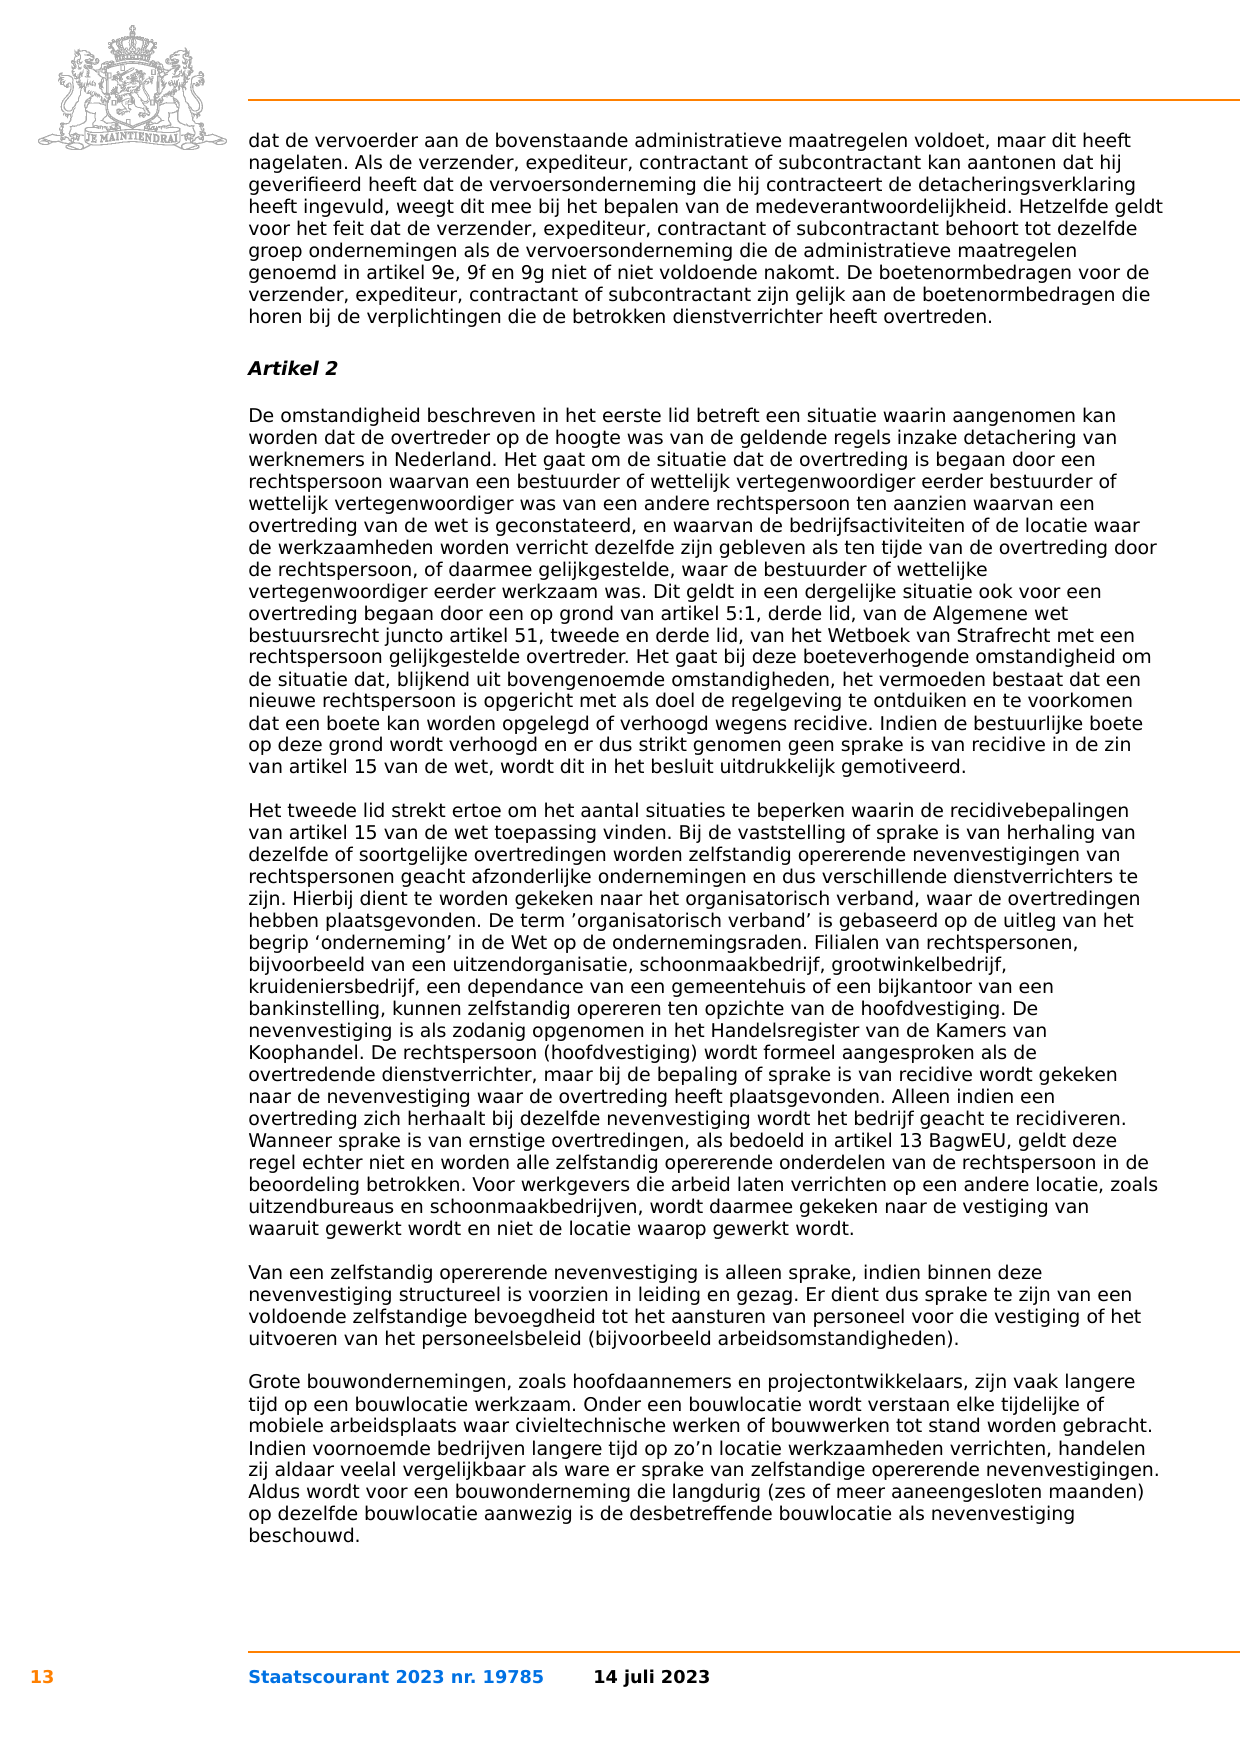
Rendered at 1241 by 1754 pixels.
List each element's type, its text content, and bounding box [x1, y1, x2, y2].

text Van een zelfstandig opererende nevenvestiging is alleen sprake, indien binnen deze nevenvestiging structureel is voorzien in leiding en gezag. Er dient dus sprake te zijn van een voldoende zelfstandige bevoegdheid tot het aansturen van personeel voor die vestiging of het uitvoeren van het personeelsbeleid (bijvoorbeeld arbeidsomstandigheden). [248, 1262, 1163, 1349]
picture [38, 25, 227, 150]
subtitle Artikel 2 [248, 358, 1163, 380]
text De omstandigheid beschreven in het eerste lid betreft een situatie waarin aangenomen kan worden dat de overtreder op de hoogte was van de geldende regels inzake detachering van werknemers in Nederland. Het gaat om de situatie dat de overtreding is begaan door een rechtspersoon waarvan een bestuurder of wettelijk vertegenwoordiger eerder bestuurder of wettelijk vertegenwoordiger was van een andere rechtspersoon ten aanzien waarvan een overtreding van de wet is geconstateerd, en waarvan de bedrijfsactiviteiten of de locatie waar de werkzaamheden worden verricht dezelfde zijn gebleven als ten tijde van de overtreding door de rechtspersoon, of daarmee gelijkgestelde, waar de bestuurder of wettelijke vertegenwoordiger eerder werkzaam was. Dit geldt in een dergelijke situatie ook voor een overtreding begaan door een op grond van artikel 5:1, derde lid, van de Algemene wet bestuursrecht juncto artikel 51, tweede en derde lid, van het Wetboek van Strafrecht met een rechtspersoon gelijkgestelde overtreder. Het gaat bij deze boeteverhogende omstandigheid om de situatie dat, blijkend uit bovengenoemde omstandigheden, het vermoeden bestaat dat een nieuwe rechtspersoon is opgericht met als doel de regelgeving te ontduiken en te voorkomen dat een boete kan worden opgelegd of verhoogd wegens recidive. Indien de bestuurlijke boete op deze grond wordt verhoogd en er dus strikt genomen geen sprake is van recidive in de zin van artikel 15 van de wet, wordt dit in het besluit uitdrukkelijk gemotiveerd. [248, 405, 1163, 778]
text dat de vervoerder aan de bovenstaande administratieve maatregelen voldoet, maar dit heeft nagelaten. Als de verzender, expediteur, contractant of subcontractant kan aantonen dat hij geverifieerd heeft dat de vervoersonderneming die hij contracteert de detacheringsverklaring heeft ingevuld, weegt dit mee bij het bepalen van de medeverantwoordelijkheid. Hetzelfde geldt voor het feit dat de verzender, expediteur, contractant of subcontractant behoort tot dezelfde groep ondernemingen als de vervoersonderneming die de administratieve maatregelen genoemd in artikel 9e, 9f en 9g niet of niet voldoende nakomt. De boetenormbedragen voor de verzender, expediteur, contractant of subcontractant zijn gelijk aan de boetenormbedragen die horen bij de verplichtingen die de betrokken dienstverrichter heeft overtreden. [248, 130, 1163, 328]
text Het tweede lid strekt ertoe om het aantal situaties te beperken waarin de recidivebepalingen van artikel 15 van de wet toepassing vinden. Bij de vaststelling of sprake is van herhaling van dezelfde of soortgelijke overtredingen worden zelfstandig opererende nevenvestigingen van rechtspersonen geacht afzonderlijke ondernemingen en dus verschillende dienstverrichters te zijn. Hierbij dient te worden gekeken naar het organisatorisch verband, waar de overtredingen hebben plaatsgevonden. De term ’organisatorisch verband’ is gebaseerd op de uitleg van het begrip ‘onderneming’ in de Wet op de ondernemingsraden. Filialen van rechtspersonen, bijvoorbeeld van een uitzendorganisatie, schoonmaakbedrijf, grootwinkelbedrijf, kruideniersbedrijf, een dependance van een gemeentehuis of een bijkantoor van een bankinstelling, kunnen zelfstandig opereren ten opzichte van de hoofdvestiging. De nevenvestiging is als zodanig opgenomen in het Handelsregister van de Kamers van Koophandel. De rechtspersoon (hoofdvestiging) wordt formeel aangesproken als de overtredende dienstverrichter, maar bij de bepaling of sprake is van recidive wordt gekeken naar de nevenvestiging waar de overtreding heeft plaatsgevonden. Alleen indien een overtreding zich herhaalt bij dezelfde nevenvestiging wordt het bedrijf geacht te recidiveren. Wanneer sprake is van ernstige overtredingen, als bedoeld in artikel 13 BagwEU, geldt deze regel echter niet en worden alle zelfstandig opererende onderdelen van de rechtspersoon in de beoordeling betrokken. Voor werkgevers die arbeid laten verrichten op een andere locatie, zoals uitzendbureaus en schoonmaakbedrijven, wordt daarmee gekeken naar de vestiging van waaruit gewerkt wordt en niet de locatie waarop gewerkt wordt. [248, 800, 1163, 1240]
text Grote bouwondernemingen, zoals hoofdaannemers en projectontwikkelaars, zijn vaak langere tijd op een bouwlocatie werkzaam. Onder een bouwlocatie wordt verstaan elke tijdelijke of mobiele arbeidsplaats waar civieltechnische werken of bouwwerken tot stand worden gebracht. Indien voornoemde bedrijven langere tijd op zo’n locatie werkzaamheden verrichten, handelen zij aldaar veelal vergelijkbaar als ware er sprake van zelfstandige opererende nevenvestigingen. Aldus wordt voor een bouwonderneming die langdurig (zes of meer aaneengesloten maanden) op dezelfde bouwlocatie aanwezig is de desbetreffende bouwlocatie als nevenvestiging beschouwd. [248, 1371, 1163, 1547]
